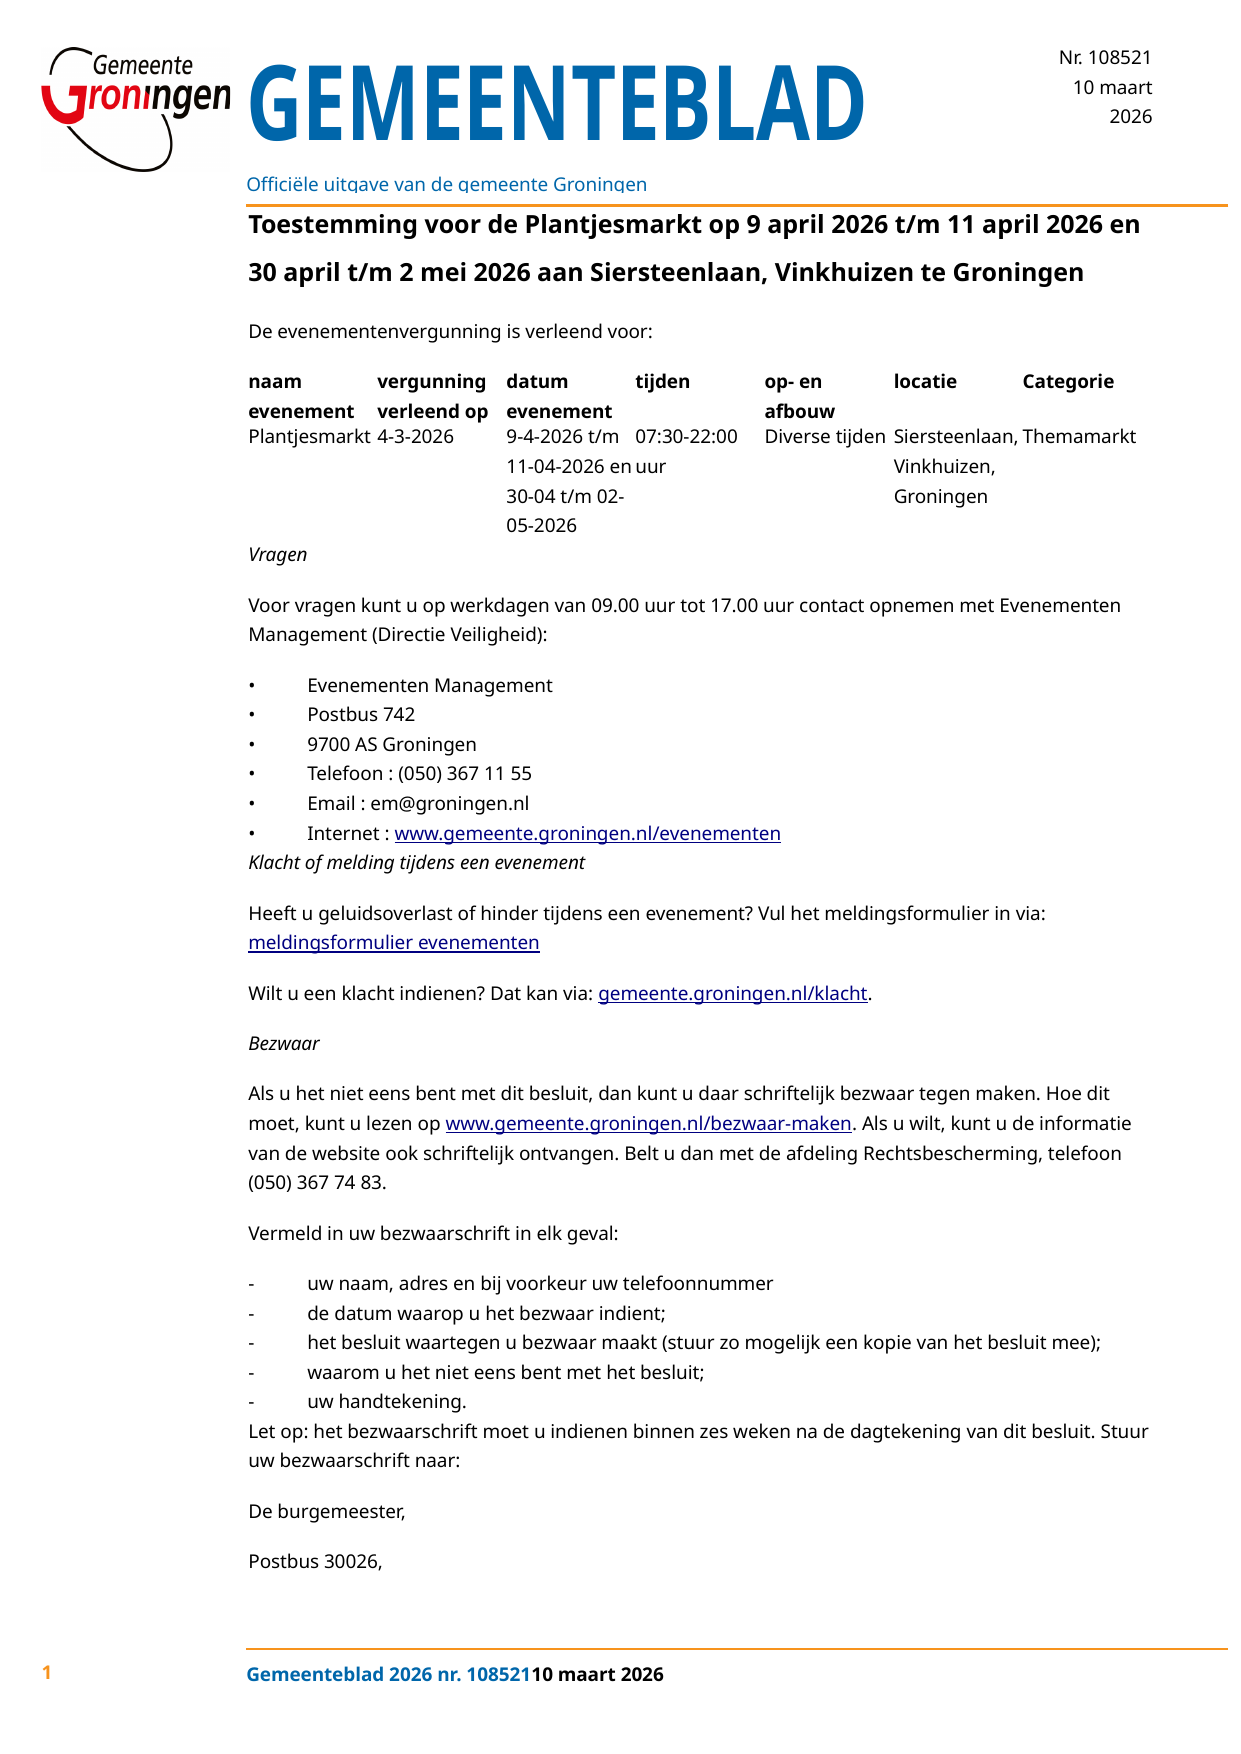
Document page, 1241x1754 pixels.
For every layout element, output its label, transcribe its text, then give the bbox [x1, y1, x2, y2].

list Evenementen Management [248, 672, 1152, 698]
text Let op: het bezwaarschrift moet u indienen binnen zes weken na de dagtekening van dit besluit. Stuur uw bezwaarschrift naar: [248, 1418, 1152, 1473]
table_cell 07:30-22:00 uur [635, 424, 764, 538]
text Heeft u geluidsoverlast of hinder tijdens een evenement? Vul het meldingsformulier in via: meldingsformulier evenementen [248, 900, 1152, 955]
list uw naam, adres en bij voorkeur uw telefoonnummer [248, 1270, 1152, 1296]
list waarom u het niet eens bent met het besluit; [248, 1359, 1152, 1385]
text Toestemming voor de Plantjesmarkt op 9 april 2026 t/m 11 april 2026 en 30 april t/m 2 mei 2026 aan Siersteenlaan, Vinkhuizen te Groningen [248, 207, 1152, 288]
text Postbus 30026, [248, 1548, 1152, 1574]
table_cell Siersteenlaan, Vinkhuizen, Groningen [894, 424, 1022, 538]
table_header Categorie [1023, 369, 1152, 424]
text Vermeld in uw bezwaarschrift in elk geval: [248, 1220, 1152, 1246]
table_header datum evenement [506, 369, 635, 424]
picture [41, 47, 231, 172]
table_cell Themamarkt [1023, 424, 1152, 538]
text Voor vragen kunt u op werkdagen van 09.00 uur tot 17.00 uur contact opnemen met Evenementen Management (Directie Veiligheid): [248, 592, 1152, 647]
text Bezwaar [248, 1030, 1152, 1056]
list het besluit waartegen u bezwaar maakt (stuur zo mogelijk een kopie van het besluit mee); [248, 1329, 1152, 1355]
table_cell Diverse tijden [764, 424, 893, 538]
list Postbus 742 [248, 701, 1152, 727]
text De burgemeester, [248, 1498, 1152, 1524]
table_cell 9-4-2026 t/m 11-04-2026 en 30-04 t/m 02-05-2026 [506, 424, 635, 538]
text Vragen [248, 541, 1152, 567]
table_header op- en afbouw [764, 369, 893, 424]
table_cell Plantjesmarkt [248, 424, 377, 538]
list Email : em@groningen.nl [248, 790, 1152, 816]
table_header locatie [894, 369, 1022, 424]
list uw handtekening. [248, 1388, 1152, 1414]
list de datum waarop u het bezwaar indient; [248, 1300, 1152, 1326]
text Wilt u een klacht indienen? Dat kan via: gemeente.groningen.nl/klacht. [248, 980, 1152, 1006]
list Internet : www.gemeente.groningen.nl/evenementen [248, 820, 1152, 846]
table_header naam evenement [248, 369, 377, 424]
text Klacht of melding tijdens een evenement [248, 849, 1152, 875]
list 9700 AS Groningen [248, 731, 1152, 757]
table_header tijden [635, 369, 764, 424]
text De evenementenvergunning is verleend voor: [248, 318, 1152, 344]
text Als u het niet eens bent met dit besluit, dan kunt u daar schriftelijk bezwaar tegen maken. Hoe dit moet, kunt u lezen op www.gemeente.groningen.nl/bezwaar-maken. Als u wilt, kunt u de informatie van de website ook schriftelijk ontvangen. Belt u dan met de afdeling Rechtsbescherming, telefoon (050) 367 74 83. [248, 1081, 1152, 1195]
table_cell 4-3-2026 [377, 424, 506, 538]
table_header vergunning verleend op [377, 369, 506, 424]
list Telefoon : (050) 367 11 55 [248, 761, 1152, 786]
